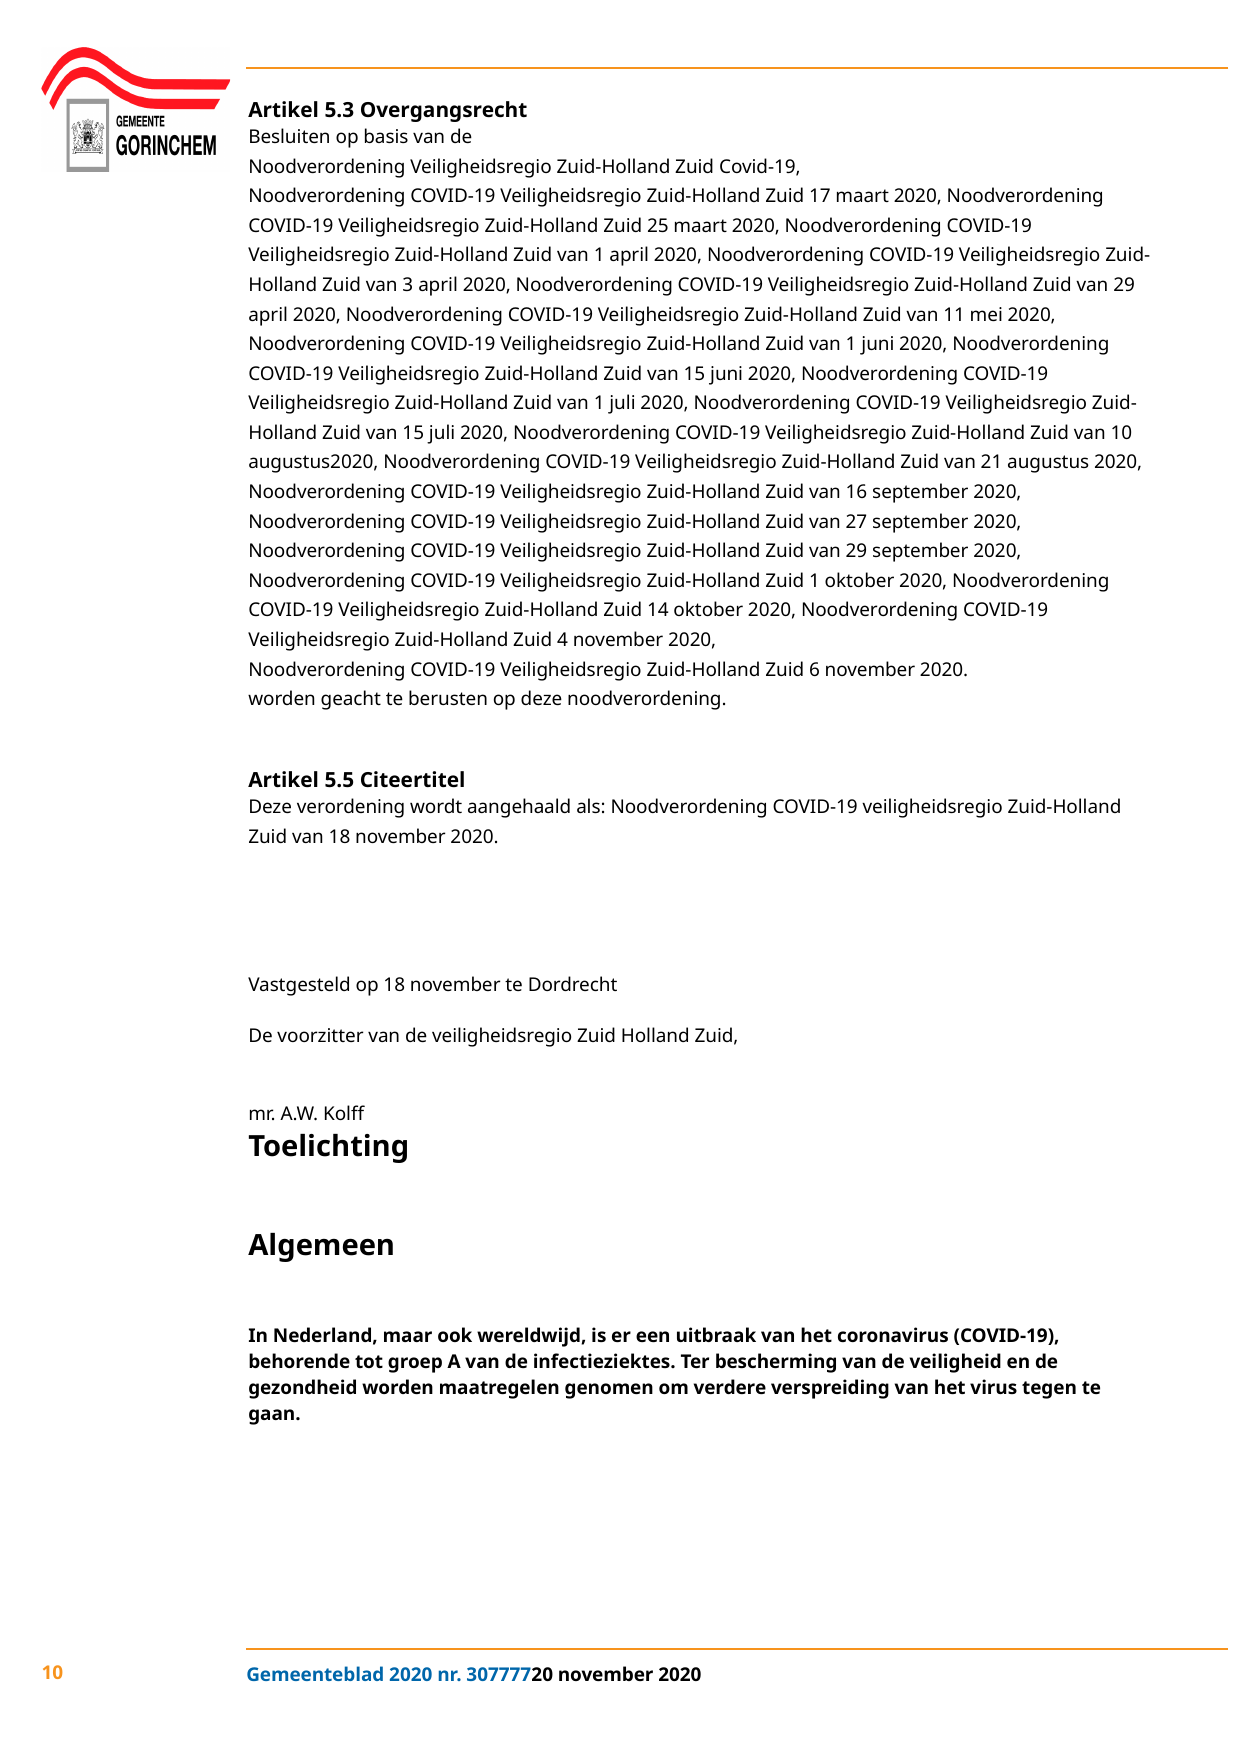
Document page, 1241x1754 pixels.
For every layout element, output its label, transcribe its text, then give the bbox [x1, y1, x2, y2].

text Noodverordening Veiligheidsregio Zuid-Holland Zuid Covid-19, [248, 153, 1152, 178]
text Algemeen [248, 1224, 1152, 1264]
text De voorzitter van de veiligheidsregio Zuid Holland Zuid, [248, 1023, 1152, 1048]
text mr. A.W. Kolff [248, 1100, 1152, 1126]
text Artikel 5.3 Overgangsrecht [248, 95, 1152, 123]
picture [41, 47, 231, 172]
text Deze verordening wordt aangehaald als: Noodverordening COVID-19 veiligheidsregio Zuid-Holland Zuid van 18 november 2020. [248, 794, 1152, 849]
text Noodverordening COVID-19 Veiligheidsregio Zuid-Holland Zuid 6 november 2020. [248, 656, 1152, 681]
text Besluiten op basis van de [248, 123, 1152, 149]
text worden geacht te berusten op deze noodverordening. [248, 685, 1152, 711]
text Toelichting [248, 1126, 1152, 1165]
text In Nederland, maar ook wereldwijd, is er een uitbraak van het coronavirus (COVID-19), behorende tot groep A van de infectieziektes. Ter bescherming van de veiligheid en de gezondheid worden maatregelen genomen om verdere verspreiding van het virus tegen te gaan. [248, 1322, 1152, 1425]
text Artikel 5.5 Citeertitel [248, 765, 1152, 794]
text Noodverordening COVID-19 Veiligheidsregio Zuid-Holland Zuid 17 maart 2020, Noodverordening COVID-19 Veiligheidsregio Zuid-Holland Zuid 25 maart 2020, Noodverordening COVID-19 Veiligheidsregio Zuid-Holland Zuid van 1 april 2020, Noodverordening COVID-19 Veiligheidsregio Zuid-Holland Zuid van 3 april 2020, Noodverordening COVID-19 Veiligheidsregio Zuid-Holland Zuid van 29 april 2020, Noodverordening COVID-19 Veiligheidsregio Zuid-Holland Zuid van 11 mei 2020, Noodverordening COVID-19 Veiligheidsregio Zuid-Holland Zuid van 1 juni 2020, Noodverordening COVID-19 Veiligheidsregio Zuid-Holland Zuid van 15 juni 2020, Noodverordening COVID-19 Veiligheidsregio Zuid-Holland Zuid van 1 juli 2020, Noodverordening COVID-19 Veiligheidsregio Zuid-Holland Zuid van 15 juli 2020, Noodverordening COVID-19 Veiligheidsregio Zuid-Holland Zuid van 10 augustus2020, Noodverordening COVID-19 Veiligheidsregio Zuid-Holland Zuid van 21 augustus 2020, Noodverordening COVID-19 Veiligheidsregio Zuid-Holland Zuid van 16 september 2020, Noodverordening COVID-19 Veiligheidsregio Zuid-Holland Zuid van 27 september 2020, Noodverordening COVID-19 Veiligheidsregio Zuid-Holland Zuid van 29 september 2020, Noodverordening COVID-19 Veiligheidsregio Zuid-Holland Zuid 1 oktober 2020, Noodverordening COVID-19 Veiligheidsregio Zuid-Holland Zuid 14 oktober 2020, Noodverordening COVID-19 Veiligheidsregio Zuid-Holland Zuid 4 november 2020, [248, 182, 1152, 652]
text Vastgesteld op 18 november te Dordrecht [248, 971, 1152, 997]
